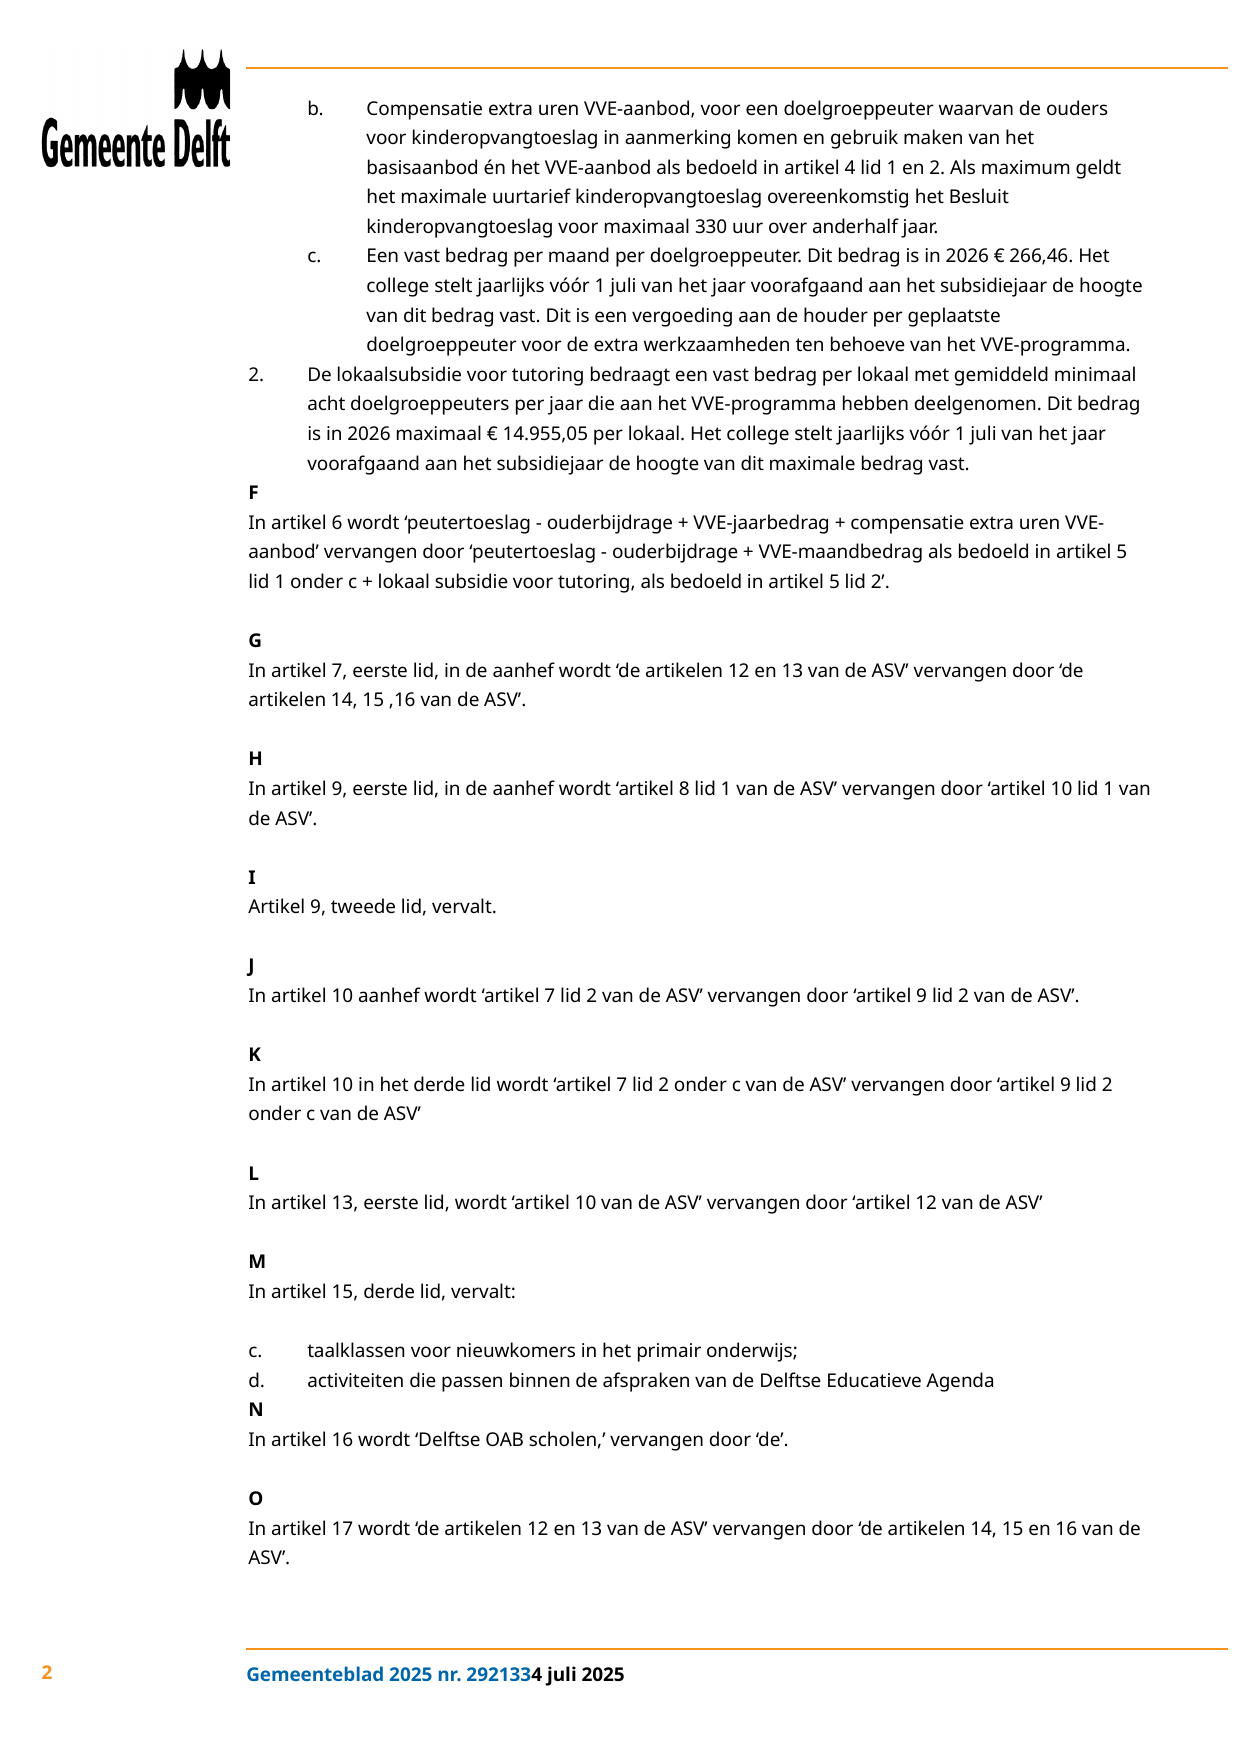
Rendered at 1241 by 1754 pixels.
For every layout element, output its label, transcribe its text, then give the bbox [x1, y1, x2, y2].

text L [248, 1160, 1152, 1186]
text In artikel 7, eerste lid, in de aanhef wordt ‘de artikelen 12 en 13 van de ASV’ vervangen door ‘de artikelen 14, 15 ,16 van de ASV’. [248, 657, 1152, 712]
text J [248, 953, 1152, 978]
text In artikel 16 wordt ‘Delftse OAB scholen,’ vervangen door ‘de’. [248, 1426, 1152, 1452]
list Een vast bedrag per maand per doelgroeppeuter. Dit bedrag is in 2026 € 266,46. Het college stelt jaarlijks vóór 1 juli van het jaar voorafgaand aan het subsidiejaar de hoogte van dit bedrag vast. Dit is een vergoeding aan de houder per geplaatste doelgroeppeuter voor de extra werkzaamheden ten behoeve van het VVE-programma. [307, 243, 1152, 357]
list Compensatie extra uren VVE-aanbod, voor een doelgroeppeuter waarvan de ouders voor kinderopvangtoeslag in aanmerking komen en gebruik maken van het basisaanbod én het VVE-aanbod als bedoeld in artikel 4 lid 1 en 2. Als maximum geldt het maximale uurtarief kinderopvangtoeslag overeenkomstig het Besluit kinderopvangtoeslag voor maximaal 330 uur over anderhalf jaar. [307, 95, 1152, 239]
text H [248, 746, 1152, 771]
text N [248, 1396, 1152, 1422]
list taalklassen voor nieuwkomers in het primair onderwijs; [248, 1337, 1152, 1363]
list activiteiten die passen binnen de afspraken van de Delftse Educatieve Agenda [248, 1367, 1152, 1393]
text K [248, 1041, 1152, 1067]
list De lokaalsubsidie voor tutoring bedraagt een vast bedrag per lokaal met gemiddeld minimaal acht doelgroeppeuters per jaar die aan het VVE-programma hebben deelgenomen. Dit bedrag is in 2026 maximaal € 14.955,05 per lokaal. Het college stelt jaarlijks vóór 1 juli van het jaar voorafgaand aan het subsidiejaar de hoogte van dit maximale bedrag vast. [248, 361, 1152, 476]
text In artikel 17 wordt ‘de artikelen 12 en 13 van de ASV’ vervangen door ‘de artikelen 14, 15 en 16 van de ASV’. [248, 1515, 1152, 1570]
text In artikel 15, derde lid, vervalt: [248, 1278, 1152, 1304]
text In artikel 13, eerste lid, wordt ‘artikel 10 van de ASV’ vervangen door ‘artikel 12 van de ASV’ [248, 1189, 1152, 1215]
text F [248, 479, 1152, 505]
text I [248, 864, 1152, 890]
picture [41, 47, 231, 172]
text In artikel 9, eerste lid, in de aanhef wordt ‘artikel 8 lid 1 van de ASV’ vervangen door ‘artikel 10 lid 1 van de ASV’. [248, 775, 1152, 831]
text Artikel 9, tweede lid, vervalt. [248, 893, 1152, 919]
text G [248, 627, 1152, 653]
text O [248, 1485, 1152, 1511]
text In artikel 10 in het derde lid wordt ‘artikel 7 lid 2 onder c van de ASV’ vervangen door ‘artikel 9 lid 2 onder c van de ASV’ [248, 1071, 1152, 1126]
text In artikel 6 wordt ‘peutertoeslag - ouderbijdrage + VVE-jaarbedrag + compensatie extra uren VVE-aanbod’ vervangen door ‘peutertoeslag - ouderbijdrage + VVE-maandbedrag als bedoeld in artikel 5 lid 1 onder c + lokaal subsidie voor tutoring, als bedoeld in artikel 5 lid 2’. [248, 509, 1152, 594]
text In artikel 10 aanhef wordt ‘artikel 7 lid 2 van de ASV’ vervangen door ‘artikel 9 lid 2 van de ASV’. [248, 982, 1152, 1008]
text M [248, 1248, 1152, 1274]
